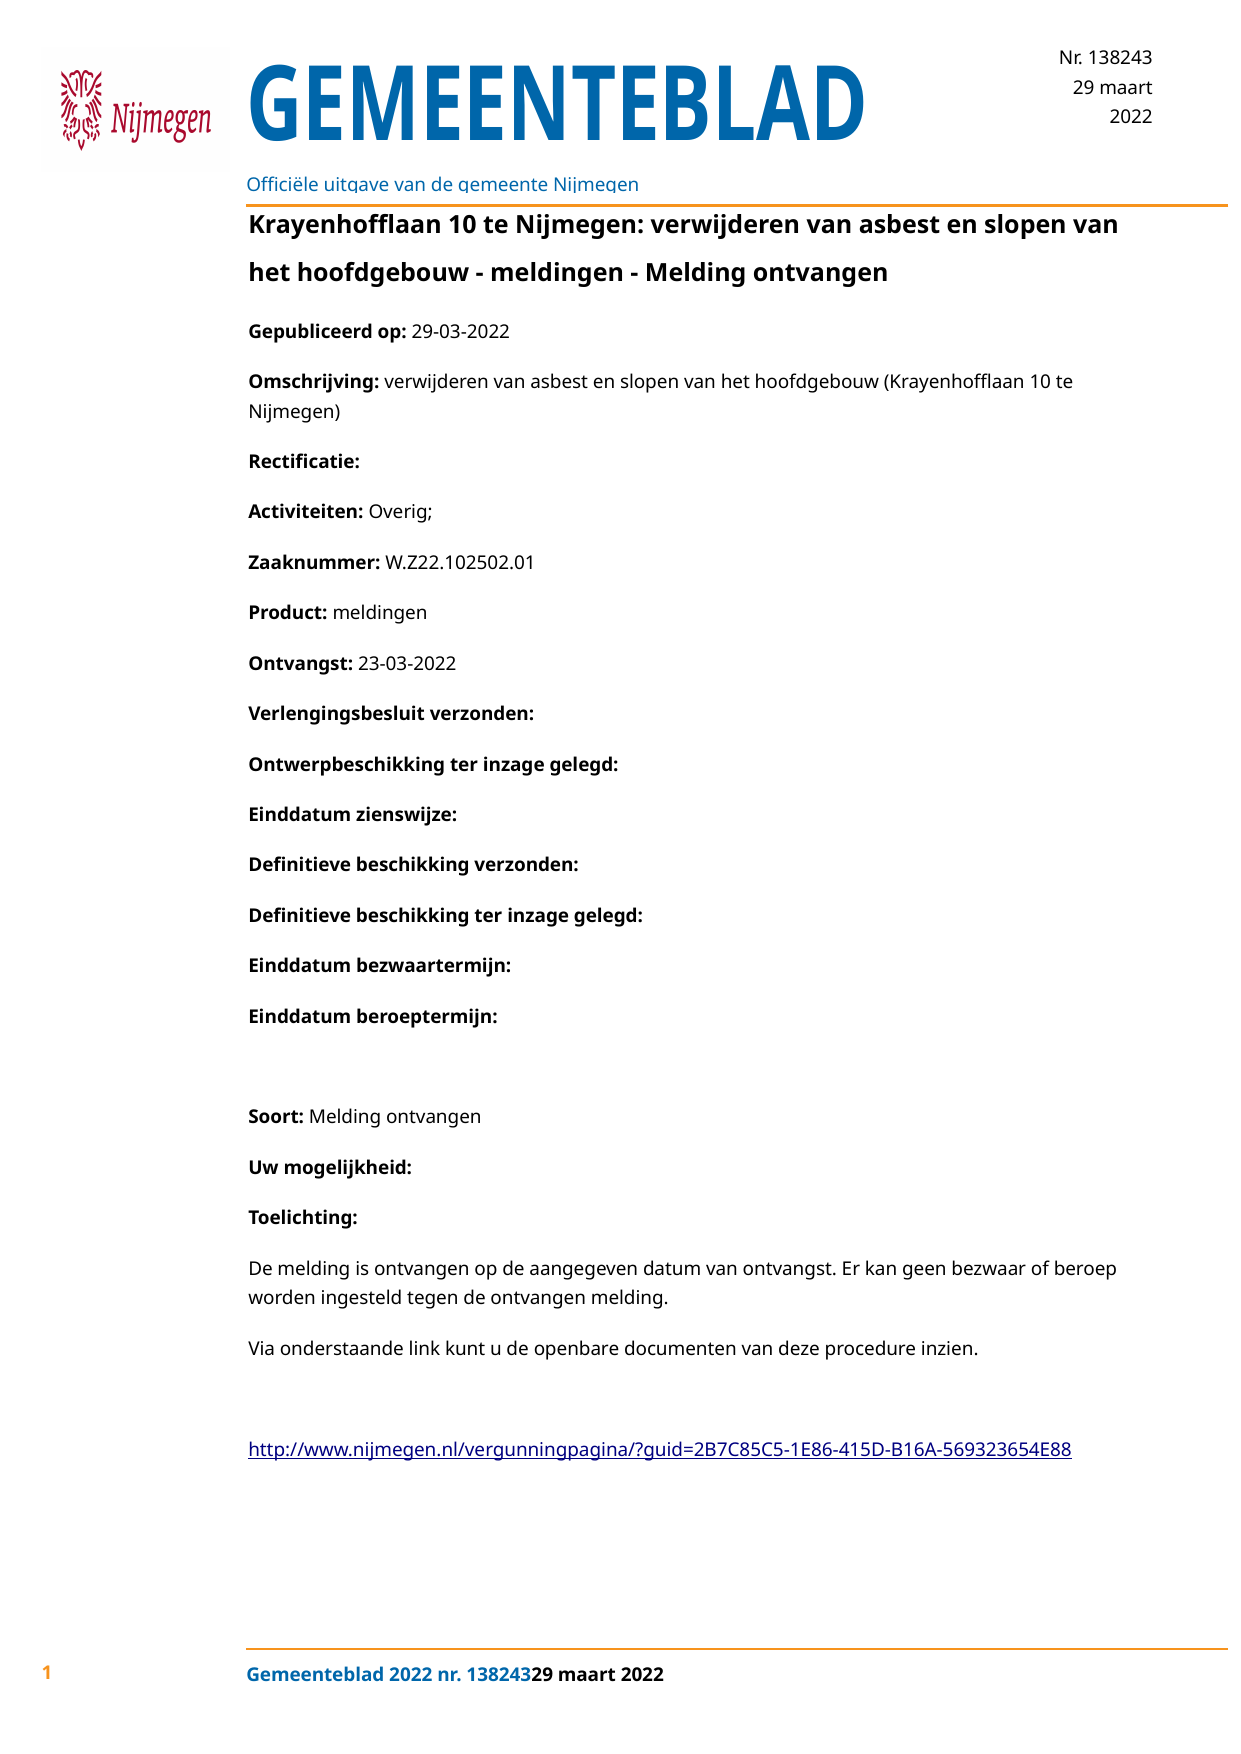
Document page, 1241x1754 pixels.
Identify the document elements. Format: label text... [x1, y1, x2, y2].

text Activiteiten: Overig; [248, 499, 1152, 524]
text Ontvangst: 23-03-2022 [248, 650, 1152, 676]
text Definitieve beschikking verzonden: [248, 852, 1152, 877]
text Einddatum bezwaartermijn: [248, 952, 1152, 978]
text Omschrijving: verwijderen van asbest en slopen van het hoofdgebouw (Krayenhofflaan 10 te Nijmegen) [248, 368, 1152, 424]
text http://www.nijmegen.nl/vergunningpagina/?guid=2B7C85C5-1E86-415D-B16A-569323654E88 [248, 1436, 1152, 1462]
text Product: meldingen [248, 599, 1152, 625]
text Ontwerpbeschikking ter inzage gelegd: [248, 751, 1152, 777]
text Einddatum zienswijze: [248, 801, 1152, 827]
picture [41, 47, 231, 172]
text Via onderstaande link kunt u de openbare documenten van deze procedure inzien. [248, 1335, 1152, 1361]
text De melding is ontvangen op de aangegeven datum van ontvangst. Er kan geen bezwaar of beroep worden ingesteld tegen de ontvangen melding. [248, 1255, 1152, 1310]
text Verlengingsbesluit verzonden: [248, 700, 1152, 726]
text Uw mogelijkheid: [248, 1154, 1152, 1180]
text Definitieve beschikking ter inzage gelegd: [248, 902, 1152, 928]
text Zaaknummer: W.Z22.102502.01 [248, 549, 1152, 575]
text Toelichting: [248, 1204, 1152, 1230]
text Soort: Melding ontvangen [248, 1104, 1152, 1129]
text Gepubliceerd op: 29-03-2022 [248, 318, 1152, 344]
text Krayenhofflaan 10 te Nijmegen: verwijderen van asbest en slopen van het hoofdgebouw - meldingen - Melding ontvangen [248, 207, 1152, 288]
text Rectificatie: [248, 448, 1152, 474]
text Einddatum beroeptermijn: [248, 1003, 1152, 1029]
